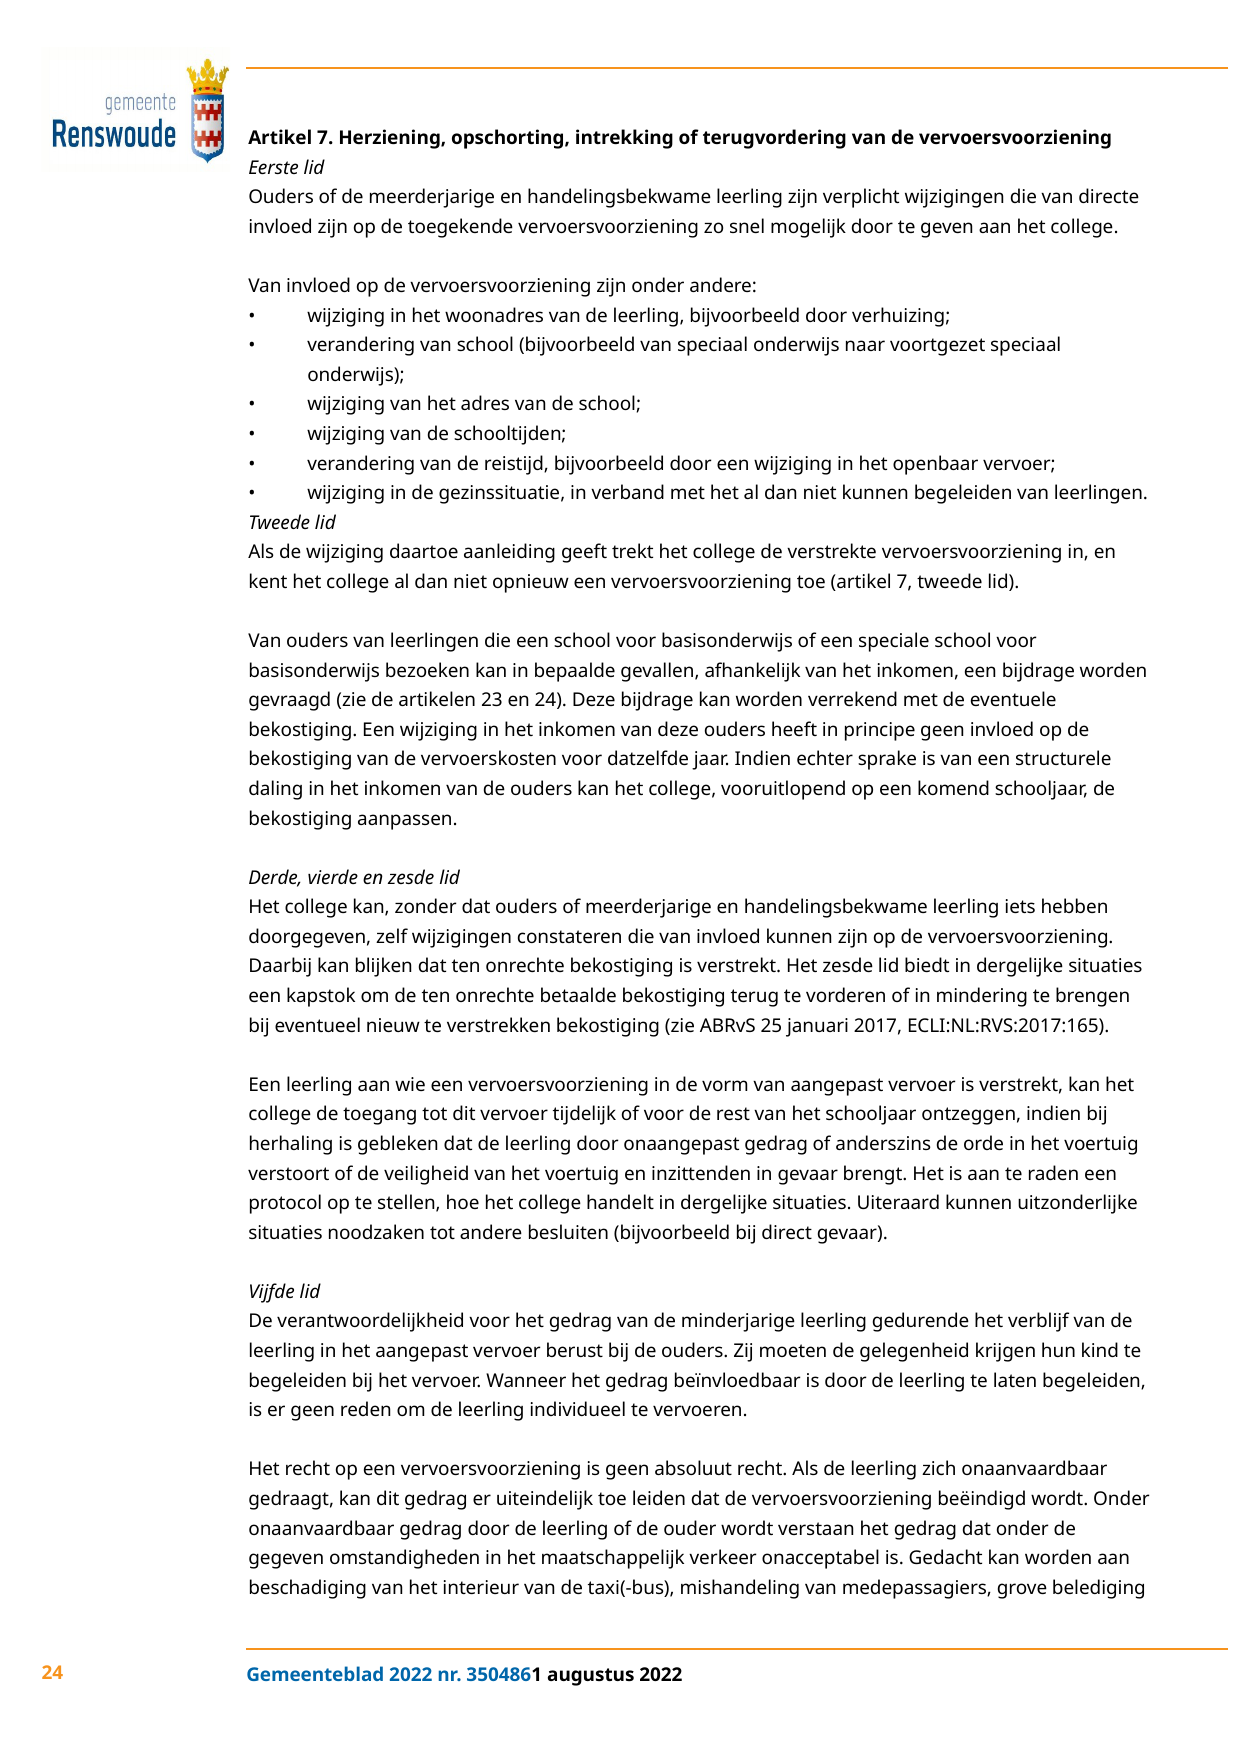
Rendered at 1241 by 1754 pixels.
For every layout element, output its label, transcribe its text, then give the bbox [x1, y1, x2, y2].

list wijziging van de schooltijden; [248, 420, 1152, 446]
list wijziging van het adres van de school; [248, 391, 1152, 416]
text Artikel 7. Herziening, opschorting, intrekking of terugvordering van de vervoersvoorziening [248, 124, 1152, 150]
text Derde, vierde en zesde lid [248, 864, 1152, 890]
text Van invloed op de vervoersvoorziening zijn onder andere: [248, 272, 1152, 298]
text De verantwoordelijkheid voor het gedrag van de minderjarige leerling gedurende het verblijf van de leerling in het aangepast vervoer berust bij de ouders. Zij moeten de gelegenheid krijgen hun kind te begeleiden bij het vervoer. Wanneer het gedrag beïnvloedbaar is door de leerling te laten begeleiden, is er geen reden om de leerling individueel te vervoeren. [248, 1308, 1152, 1422]
list verandering van school (bijvoorbeeld van speciaal onderwijs naar voortgezet speciaal onderwijs); [248, 331, 1152, 387]
text Het recht op een vervoersvoorziening is geen absoluut recht. Als de leerling zich onaanvaardbaar gedraagt, kan dit gedrag er uiteindelijk toe leiden dat de vervoersvoorziening beëindigd wordt. Onder onaanvaardbaar gedrag door de leerling of de ouder wordt verstaan het gedrag dat onder de gegeven omstandigheden in het maatschappelijk verkeer onacceptabel is. Gedacht kan worden aan beschadiging van het interieur van de taxi(-bus), mishandeling van medepassagiers, grove belediging [248, 1456, 1152, 1600]
text Als de wijziging daartoe aanleiding geeft trekt het college de verstrekte vervoersvoorziening in, en kent het college al dan niet opnieuw een vervoersvoorziening toe (artikel 7, tweede lid). [248, 538, 1152, 594]
text Het college kan, zonder dat ouders of meerderjarige en handelingsbekwame leerling iets hebben doorgegeven, zelf wijzigingen constateren die van invloed kunnen zijn op de vervoersvoorziening. Daarbij kan blijken dat ten onrechte bekostiging is verstrekt. Het zesde lid biedt in dergelijke situaties een kapstok om de ten onrechte betaalde bekostiging terug te vorderen of in mindering te brengen bij eventueel nieuw te verstrekken bekostiging (zie ABRvS 25 januari 2017, ECLI:NL:RVS:2017:165). [248, 893, 1152, 1038]
picture [41, 47, 231, 172]
text Eerste lid [248, 154, 1152, 180]
list wijziging in de gezinssituatie, in verband met het al dan niet kunnen begeleiden van leerlingen. [248, 479, 1152, 505]
text Ouders of de meerderjarige en handelingsbekwame leerling zijn verplicht wijzigingen die van directe invloed zijn op de toegekende vervoersvoorziening zo snel mogelijk door te geven aan het college. [248, 183, 1152, 239]
text Een leerling aan wie een vervoersvoorziening in de vorm van aangepast vervoer is verstrekt, kan het college de toegang tot dit vervoer tijdelijk of voor de rest van het schooljaar ontzeggen, indien bij herhaling is gebleken dat de leerling door onaangepast gedrag of anderszins de orde in het voertuig verstoort of de veiligheid van het voertuig en inzittenden in gevaar brengt. Het is aan te raden een protocol op te stellen, hoe het college handelt in dergelijke situaties. Uiteraard kunnen uitzonderlijke situaties noodzaken tot andere besluiten (bijvoorbeeld bij direct gevaar). [248, 1071, 1152, 1245]
text Van ouders van leerlingen die een school voor basisonderwijs of een speciale school voor basisonderwijs bezoeken kan in bepaalde gevallen, afhankelijk van het inkomen, een bijdrage worden gevraagd (zie de artikelen 23 en 24). Deze bijdrage kan worden verrekend met de eventuele bekostiging. Een wijziging in het inkomen van deze ouders heeft in principe geen invloed op de bekostiging van de vervoerskosten voor datzelfde jaar. Indien echter sprake is van een structurele daling in het inkomen van de ouders kan het college, vooruitlopend op een komend schooljaar, de bekostiging aanpassen. [248, 627, 1152, 831]
text Vijfde lid [248, 1278, 1152, 1304]
list wijziging in het woonadres van de leerling, bijvoorbeeld door verhuizing; [248, 302, 1152, 328]
list verandering van de reistijd, bijvoorbeeld door een wijziging in het openbaar vervoer; [248, 450, 1152, 476]
text Tweede lid [248, 509, 1152, 535]
